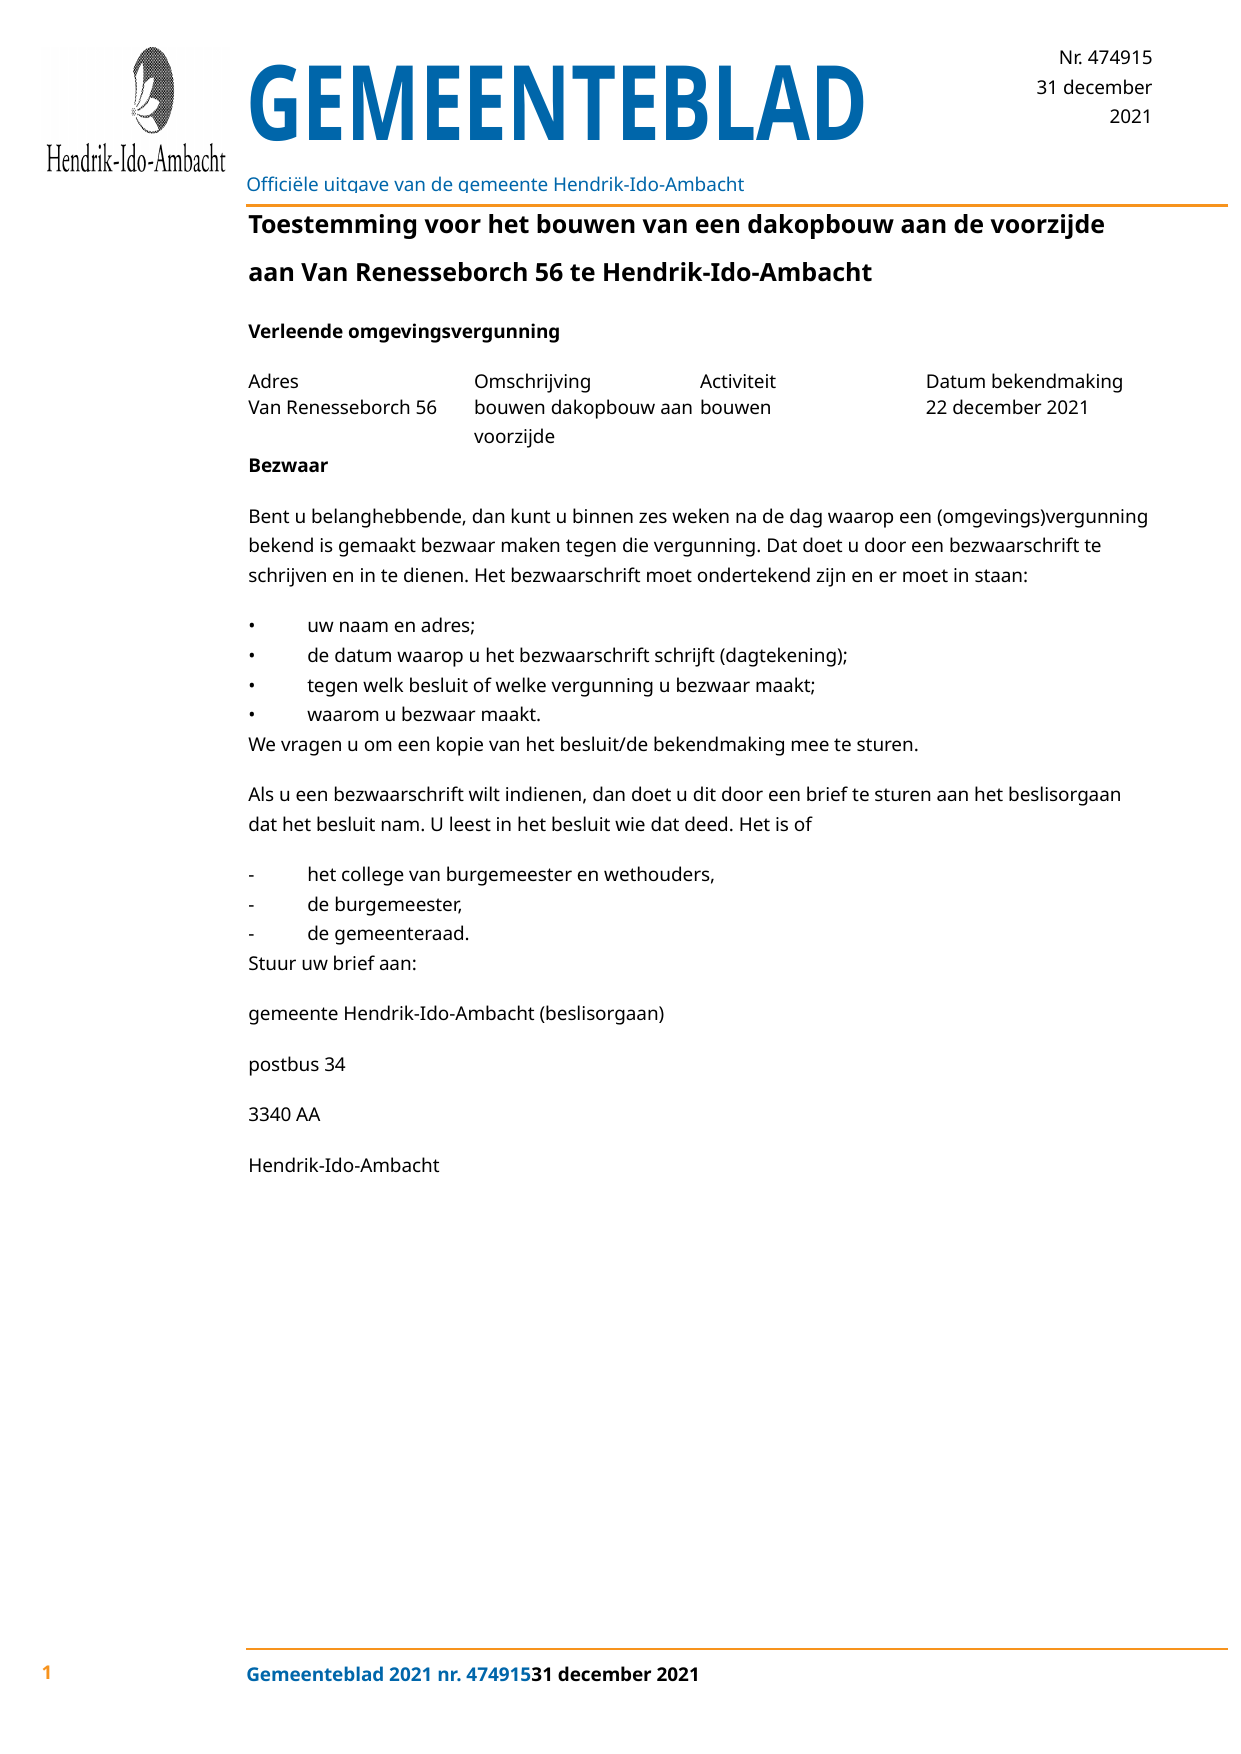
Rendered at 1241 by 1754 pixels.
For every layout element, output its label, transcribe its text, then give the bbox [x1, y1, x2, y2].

table_header Activiteit [700, 369, 926, 394]
text Als u een bezwaarschrift wilt indienen, dan doet u dit door een brief te sturen aan het beslisorgaan dat het besluit nam. U leest in het besluit wie dat deed. Het is of [248, 781, 1152, 837]
text We vragen u om een kopie van het besluit/de bekendmaking mee te sturen. [248, 731, 1152, 757]
text Hendrik-Ido-Ambacht [248, 1152, 1152, 1178]
text Toestemming voor het bouwen van een dakopbouw aan de voorzijde aan Van Renesseborch 56 te Hendrik-Ido-Ambacht [248, 207, 1152, 288]
picture [41, 47, 231, 172]
text Bezwaar [248, 453, 1152, 478]
text 3340 AA [248, 1101, 1152, 1127]
table_header Omschrijving [474, 369, 700, 394]
text Stuur uw brief aan: [248, 950, 1152, 976]
table_cell Van Renesseborch 56 [248, 394, 474, 449]
list tegen welk besluit of welke vergunning u bezwaar maakt; [248, 672, 1152, 698]
list de burgemeester, [248, 891, 1152, 917]
list uw naam en adres; [248, 613, 1152, 638]
text Verleende omgevingsvergunning [248, 318, 1152, 344]
list de gemeenteraad. [248, 921, 1152, 946]
list de datum waarop u het bezwaarschrift schrijft (dagtekening); [248, 642, 1152, 668]
table_header Adres [248, 369, 474, 394]
text Bent u belanghebbende, dan kunt u binnen zes weken na de dag waarop een (omgevings)vergunning bekend is gemaakt bezwaar maken tegen die vergunning. Dat doet u door een bezwaarschrift te schrijven en in te dienen. Het bezwaarschrift moet ondertekend zijn en er moet in staan: [248, 503, 1152, 588]
text postbus 34 [248, 1051, 1152, 1077]
table_cell bouwen [700, 394, 926, 449]
list het college van burgemeester en wethouders, [248, 861, 1152, 887]
text gemeente Hendrik-Ido-Ambacht (beslisorgaan) [248, 1001, 1152, 1026]
table_cell bouwen dakopbouw aan voorzijde [474, 394, 700, 449]
list waarom u bezwaar maakt. [248, 701, 1152, 727]
table_cell 22 december 2021 [926, 394, 1152, 449]
table_header Datum bekendmaking [926, 369, 1152, 394]
